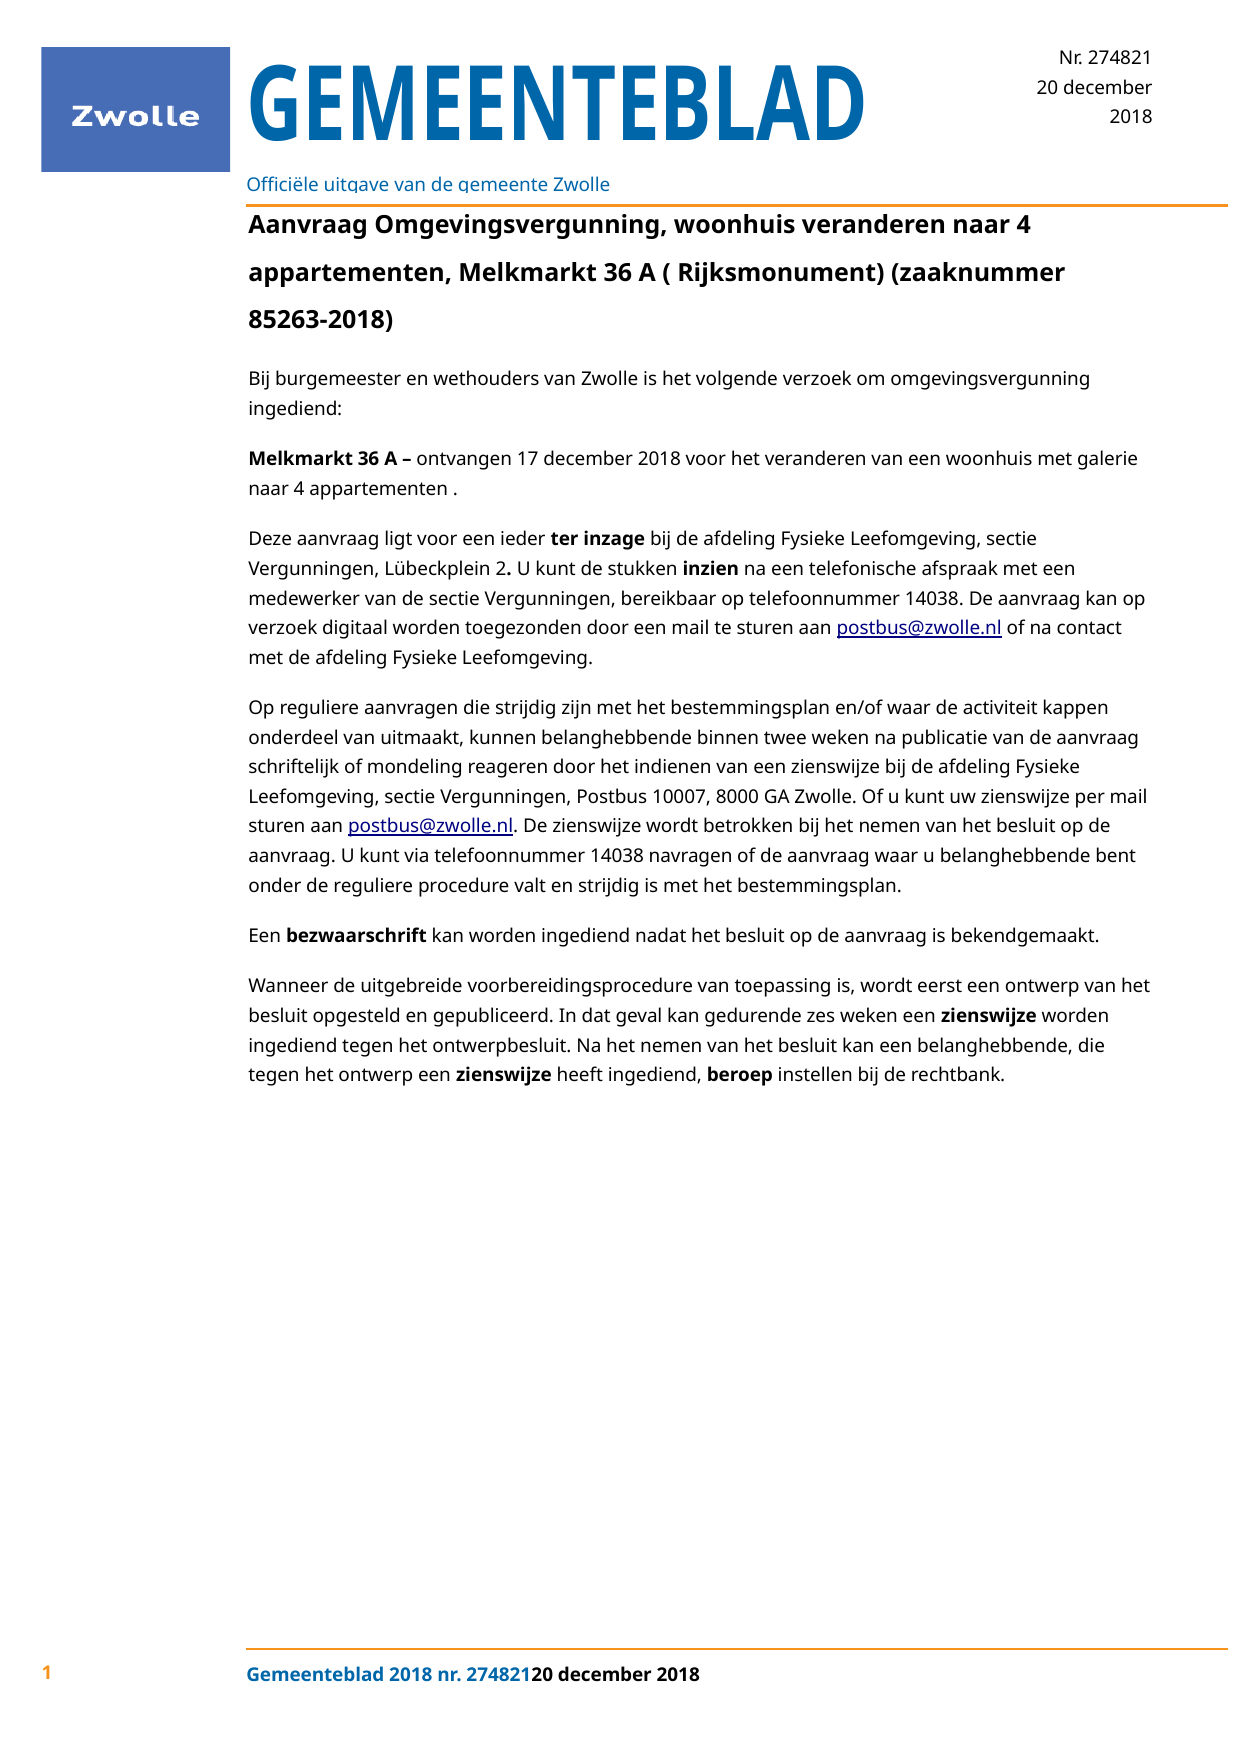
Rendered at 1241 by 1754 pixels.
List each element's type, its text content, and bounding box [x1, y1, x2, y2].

text Melkmarkt 36 A – ontvangen 17 december 2018 voor het veranderen van een woonhuis met galerie naar 4 appartementen . [248, 446, 1152, 501]
picture [41, 47, 231, 172]
text Deze aanvraag ligt voor een ieder ter inzage bij de afdeling Fysieke Leefomgeving, sectie Vergunningen, Lübeckplein 2. U kunt de stukken inzien na een telefonische afspraak met een medewerker van de sectie Vergunningen, bereikbaar op telefoonnummer 14038. De aanvraag kan op verzoek digitaal worden toegezonden door een mail te sturen aan postbus@zwolle.nl of na contact met de afdeling Fysieke Leefomgeving. [248, 526, 1152, 669]
text Wanneer de uitgebreide voorbereidingsprocedure van toepassing is, wordt eerst een ontwerp van het besluit opgesteld en gepubliceerd. In dat geval kan gedurende zes weken een zienswijze worden ingediend tegen het ontwerpbesluit. Na het nemen van het besluit kan een belanghebbende, die tegen het ontwerp een zienswijze heeft ingediend, beroep instellen bij de rechtbank. [248, 973, 1152, 1087]
text Een bezwaarschrift kan worden ingediend nadat het besluit op de aanvraag is bekendgemaakt. [248, 922, 1152, 948]
text Aanvraag Omgevingsvergunning, woonhuis veranderen naar 4 appartementen, Melkmarkt 36 A ( Rijksmonument) (zaaknummer 85263-2018) [248, 207, 1152, 336]
text Op reguliere aanvragen die strijdig zijn met het bestemmingsplan en/of waar de activiteit kappen onderdeel van uitmaakt, kunnen belanghebbende binnen twee weken na publicatie van de aanvraag schriftelijk of mondeling reageren door het indienen van een zienswijze bij de afdeling Fysieke Leefomgeving, sectie Vergunningen, Postbus 10007, 8000 GA Zwolle. Of u kunt uw zienswijze per mail sturen aan postbus@zwolle.nl. De zienswijze wordt betrokken bij het nemen van het besluit op de aanvraag. U kunt via telefoonnummer 14038 navragen of de aanvraag waar u belanghebbende bent onder de reguliere procedure valt en strijdig is met het bestemmingsplan. [248, 694, 1152, 897]
text Bij burgemeester en wethouders van Zwolle is het volgende verzoek om omgevingsvergunning ingediend: [248, 366, 1152, 421]
